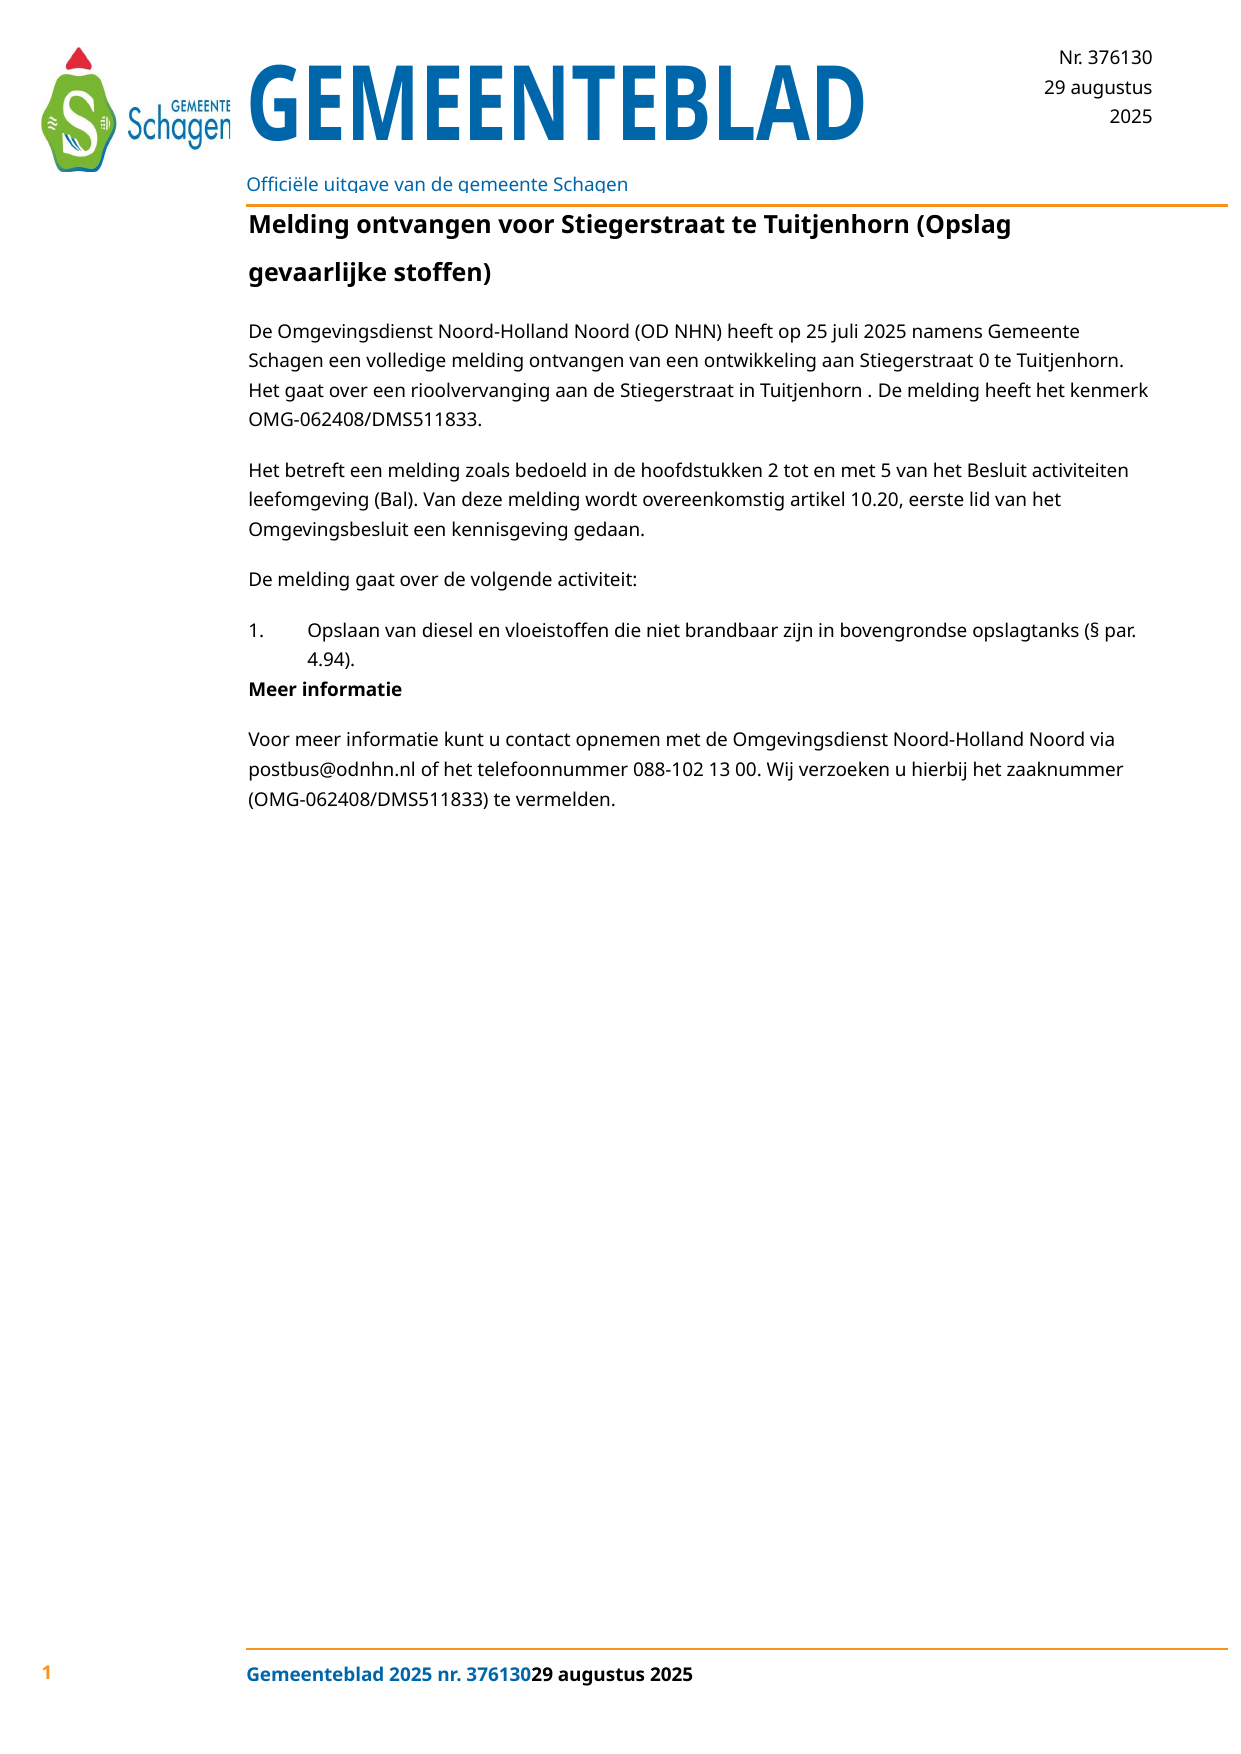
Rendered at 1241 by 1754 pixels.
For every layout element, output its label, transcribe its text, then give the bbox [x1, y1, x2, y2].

text De melding gaat over de volgende activiteit: [248, 567, 1152, 592]
text Melding ontvangen voor Stiegerstraat te Tuitjenhorn (Opslag gevaarlijke stoffen) [248, 207, 1152, 288]
text De Omgevingsdienst Noord-Holland Noord (OD NHN) heeft op 25 juli 2025 namens Gemeente Schagen een volledige melding ontvangen van een ontwikkeling aan Stiegerstraat 0 te Tuitjenhorn. Het gaat over een rioolvervanging aan de Stiegerstraat in Tuitjenhorn . De melding heeft het kenmerk OMG-062408/DMS511833. [248, 318, 1152, 432]
text Voor meer informatie kunt u contact opnemen met de Omgevingsdienst Noord-Holland Noord via postbus@odnhn.nl of het telefoonnummer 088-102 13 00. Wij verzoeken u hierbij het zaaknummer (OMG-062408/DMS511833) te vermelden. [248, 727, 1152, 812]
picture [41, 47, 231, 172]
list Opslaan van diesel en vloeistoffen die niet brandbaar zijn in bovengrondse opslagtanks (§ par. 4.94). [248, 617, 1152, 672]
text Meer informatie [248, 676, 1152, 702]
text Het betreft een melding zoals bedoeld in de hoofdstukken 2 tot en met 5 van het Besluit activiteiten leefomgeving (Bal). Van deze melding wordt overeenkomstig artikel 10.20, eerste lid van het Omgevingsbesluit een kennisgeving gedaan. [248, 457, 1152, 542]
